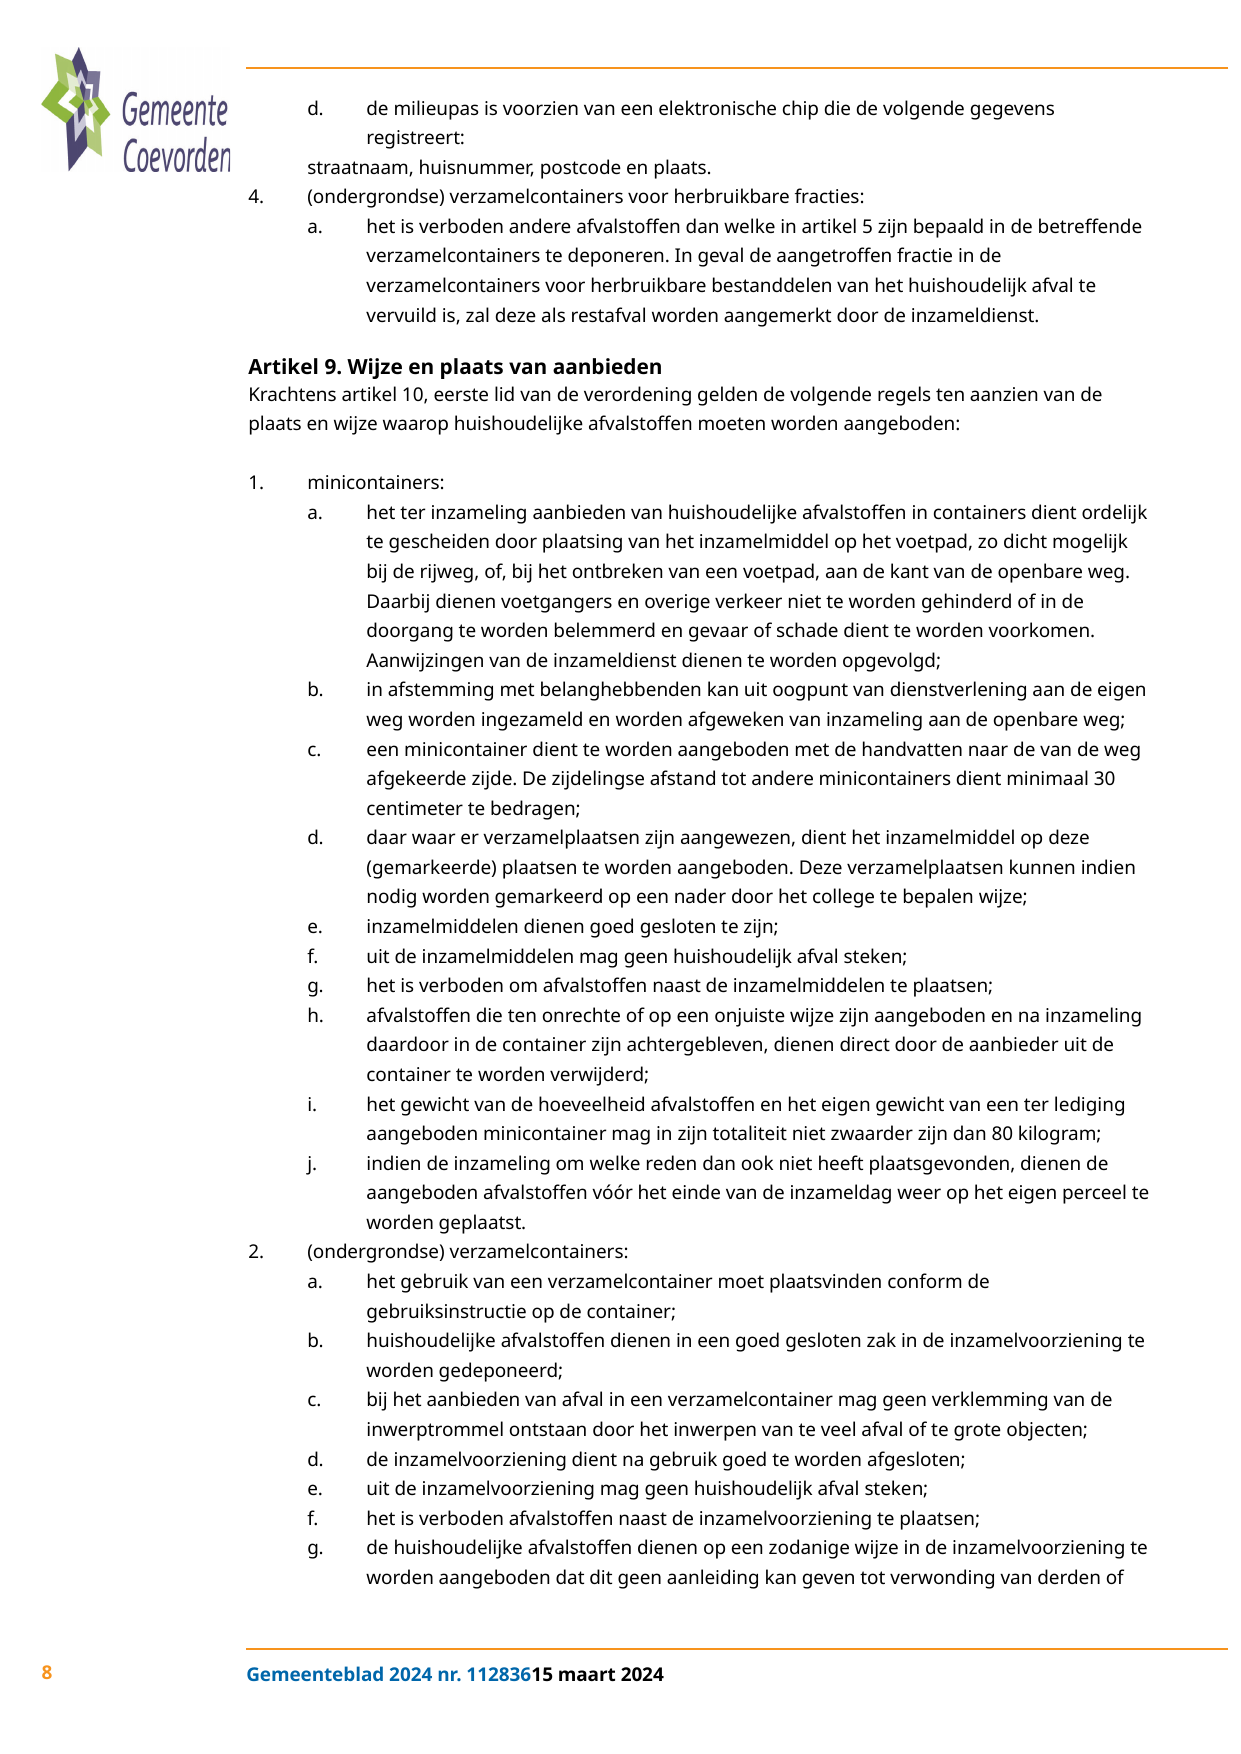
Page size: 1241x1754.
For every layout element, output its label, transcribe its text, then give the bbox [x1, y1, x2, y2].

list in afstemming met belanghebbenden kan uit oogpunt van dienstverlening aan de eigen weg worden ingezameld en worden afgeweken van inzameling aan de openbare weg; [307, 677, 1152, 732]
list daar waar er verzamelplaatsen zijn aangewezen, dient het inzamelmiddel op deze (gemarkeerde) plaatsen te worden aangeboden. Deze verzamelplaatsen kunnen indien nodig worden gemarkeerd op een nader door het college te bepalen wijze; [307, 824, 1152, 909]
list de inzamelvoorziening dient na gebruik goed te worden afgesloten; [307, 1446, 1152, 1471]
list de milieupas is voorzien van een elektronische chip die de volgende gegevens registreert: [307, 95, 1152, 150]
list het gewicht van de hoeveelheid afvalstoffen en het eigen gewicht van een ter lediging aangeboden minicontainer mag in zijn totaliteit niet zwaarder zijn dan 80 kilogram; [307, 1091, 1152, 1146]
list uit de inzamelvoorziening mag geen huishoudelijk afval steken; [307, 1475, 1152, 1501]
list (ondergrondse) verzamelcontainers: [248, 1239, 1152, 1264]
list het gebruik van een verzamelcontainer moet plaatsvinden conform de gebruiksinstructie op de container; [307, 1268, 1152, 1323]
list inzamelmiddelen dienen goed gesloten te zijn; [307, 913, 1152, 939]
list straatnaam, huisnummer, postcode en plaats. [248, 154, 1152, 180]
list het is verboden afvalstoffen naast de inzamelvoorziening te plaatsen; [307, 1505, 1152, 1531]
list het is verboden om afvalstoffen naast de inzamelmiddelen te plaatsen; [307, 972, 1152, 998]
text Krachtens artikel 10, eerste lid van de verordening gelden de volgende regels ten aanzien van de plaats en wijze waarop huishoudelijke afvalstoffen moeten worden aangeboden: [248, 381, 1152, 436]
picture [41, 47, 231, 172]
list (ondergrondse) verzamelcontainers voor herbruikbare fracties: [248, 183, 1152, 209]
list indien de inzameling om welke reden dan ook niet heeft plaatsgevonden, dienen de aangeboden afvalstoffen vóór het einde van de inzameldag weer op het eigen perceel te worden geplaatst. [307, 1150, 1152, 1235]
list een minicontainer dient te worden aangeboden met de handvatten naar de van de weg afgekeerde zijde. De zijdelingse afstand tot andere minicontainers dient minimaal 30 centimeter te bedragen; [307, 736, 1152, 821]
list het is verboden andere afvalstoffen dan welke in artikel 5 zijn bepaald in de betreffende verzamelcontainers te deponeren. In geval de aangetroffen fractie in de verzamelcontainers voor herbruikbare bestanddelen van het huishoudelijk afval te vervuild is, zal deze als restafval worden aangemerkt door de inzameldienst. [307, 213, 1152, 328]
list minicontainers: [248, 469, 1152, 495]
list afvalstoffen die ten onrechte of op een onjuiste wijze zijn aangeboden en na inzameling daardoor in de container zijn achtergebleven, dienen direct door de aanbieder uit de container te worden verwijderd; [307, 1002, 1152, 1087]
list de huishoudelijke afvalstoffen dienen op een zodanige wijze in de inzamelvoorziening te worden aangeboden dat dit geen aanleiding kan geven tot verwonding van derden of [307, 1534, 1152, 1590]
list bij het aanbieden van afval in een verzamelcontainer mag geen verklemming van de inwerptrommel ontstaan door het inwerpen van te veel afval of te grote objecten; [307, 1387, 1152, 1442]
list huishoudelijke afvalstoffen dienen in een goed gesloten zak in de inzamelvoorziening te worden gedeponeerd; [307, 1327, 1152, 1383]
text Artikel 9. Wijze en plaats van aanbieden [248, 352, 1152, 381]
list het ter inzameling aanbieden van huishoudelijke afvalstoffen in containers dient ordelijk te gescheiden door plaatsing van het inzamelmiddel op het voetpad, zo dicht mogelijk bij de rijweg, of, bij het ontbreken van een voetpad, aan de kant van de openbare weg. Daarbij dienen voetgangers en overige verkeer niet te worden gehinderd of in de doorgang te worden belemmerd en gevaar of schade dient te worden voorkomen. Aanwijzingen van de inzameldienst dienen te worden opgevolgd; [307, 499, 1152, 673]
list uit de inzamelmiddelen mag geen huishoudelijk afval steken; [307, 943, 1152, 968]
